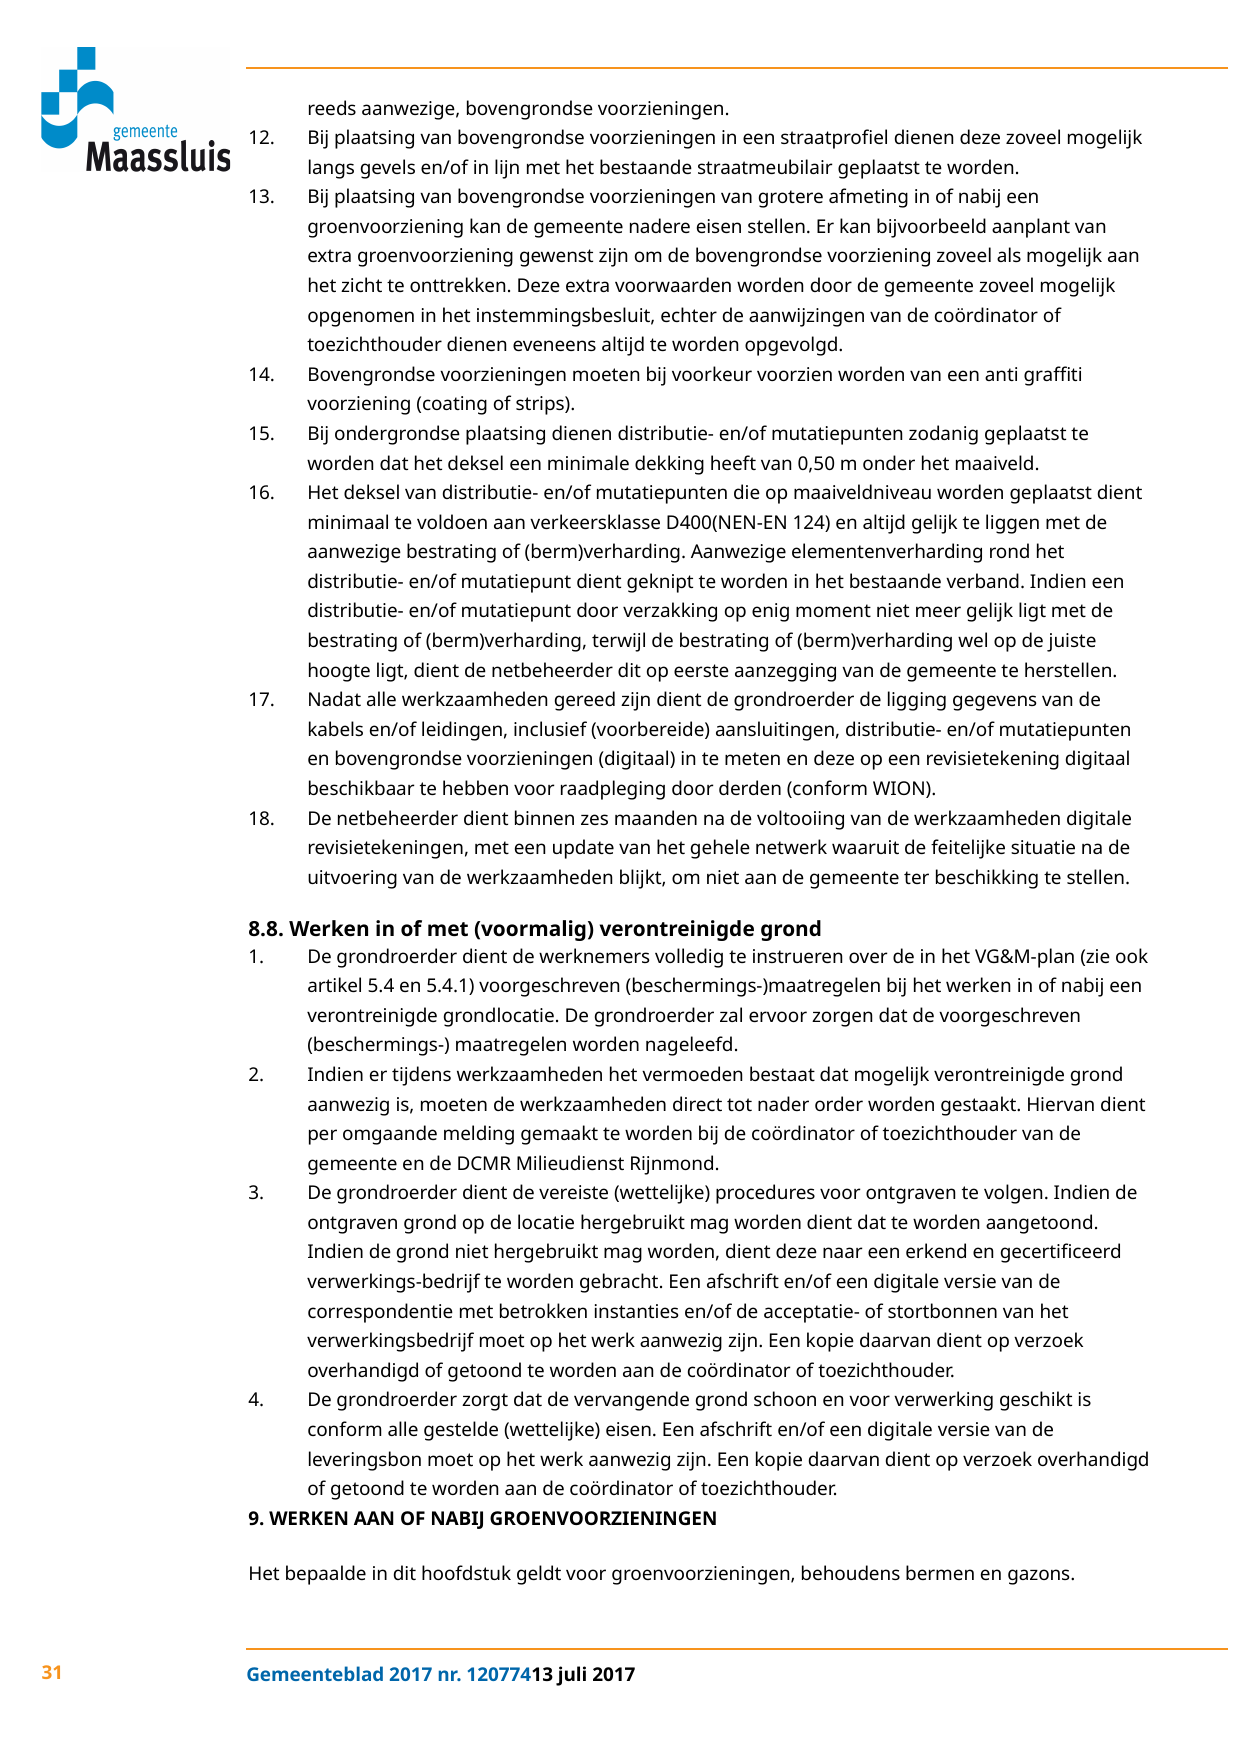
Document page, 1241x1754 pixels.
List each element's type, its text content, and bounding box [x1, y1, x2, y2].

list De grondroerder dient de werknemers volledig te instrueren over de in het VG&M-plan (zie ook artikel 5.4 en 5.4.1) voorgeschreven (beschermings-)maatregelen bij het werken in of nabij een verontreinigde grondlocatie. De grondroerder zal ervoor zorgen dat de voorgeschreven (beschermings-) maatregelen worden nageleefd. [248, 943, 1152, 1057]
text Het bepaalde in dit hoofdstuk geldt voor groenvoorzieningen, behoudens bermen en gazons. [248, 1560, 1152, 1586]
list reeds aanwezige, bovengrondse voorzieningen. [248, 95, 1152, 121]
picture [41, 47, 77, 92]
text 9. WERKEN AAN OF NABIJ GROENVOORZIENINGEN [248, 1505, 1152, 1531]
list Indien er tijdens werkzaamheden het vermoeden bestaat dat mogelijk verontreinigde grond aanwezig is, moeten de werkzaamheden direct tot nader order worden gestaakt. Hiervan dient per omgaande melding gemaakt te worden bij de coördinator of toezichthouder van de gemeente en de DCMR Milieudienst Rijnmond. [248, 1061, 1152, 1176]
list De grondroerder zorgt dat de vervangende grond schoon en voor verwerking geschikt is conform alle gestelde (wettelijke) eisen. Een afschrift en/of een digitale versie van de leveringsbon moet op het werk aanwezig zijn. Een kopie daarvan dient op verzoek overhandigd of getoond te worden aan de coördinator of toezichthouder. [248, 1387, 1152, 1501]
list Bij ondergrondse plaatsing dienen distributie- en/of mutatiepunten zodanig geplaatst te worden dat het deksel een minimale dekking heeft van 0,50 m onder het maaiveld. [248, 420, 1152, 476]
list De netbeheerder dient binnen zes maanden na de voltooiing van de werkzaamheden digitale revisietekeningen, met een update van het gehele netwerk waaruit de feitelijke situatie na de uitvoering van de werkzaamheden blijkt, om niet aan de gemeente ter beschikking te stellen. [248, 805, 1152, 890]
list Bovengrondse voorzieningen moeten bij voorkeur voorzien worden van een anti graffiti voorziening (coating of strips). [248, 361, 1152, 416]
list Nadat alle werkzaamheden gereed zijn dient de grondroerder de ligging gegevens van de kabels en/of leidingen, inclusief (voorbereide) aansluitingen, distributie- en/of mutatiepunten en bovengrondse voorzieningen (digitaal) in te meten en deze op een revisietekening digitaal beschikbaar te hebben voor raadpleging door derden (conform WION). [248, 686, 1152, 801]
list De grondroerder dient de vereiste (wettelijke) procedures voor ontgraven te volgen. Indien de ontgraven grond op de locatie hergebruikt mag worden dient dat te worden aangetoond. Indien de grond niet hergebruikt mag worden, dient deze naar een erkend en gecertificeerd verwerkings-bedrijf te worden gebracht. Een afschrift en/of een digitale versie van de correspondentie met betrokken instanties en/of de acceptatie- of stortbonnen van het verwerkingsbedrijf moet op het werk aanwezig zijn. Een kopie daarvan dient op verzoek overhandigd of getoond te worden aan de coördinator of toezichthouder. [248, 1179, 1152, 1383]
text 8.8. Werken in of met (voormalig) verontreinigde grond [248, 914, 1152, 943]
picture [41, 47, 231, 172]
list Bij plaatsing van bovengrondse voorzieningen van grotere afmeting in of nabij een groenvoorziening kan de gemeente nadere eisen stellen. Er kan bijvoorbeeld aanplant van extra groenvoorziening gewenst zijn om de bovengrondse voorziening zoveel als mogelijk aan het zicht te onttrekken. Deze extra voorwaarden worden door de gemeente zoveel mogelijk opgenomen in het instemmingsbesluit, echter de aanwijzingen van de coördinator of toezichthouder dienen eveneens altijd te worden opgevolgd. [248, 183, 1152, 357]
list Bij plaatsing van bovengrondse voorzieningen in een straatprofiel dienen deze zoveel mogelijk langs gevels en/of in lijn met het bestaande straatmeubilair geplaatst te worden. [248, 124, 1152, 180]
list Het deksel van distributie- en/of mutatiepunten die op maaiveldniveau worden geplaatst dient minimaal te voldoen aan verkeersklasse D400(NEN-EN 124) en altijd gelijk te liggen met de aanwezige bestrating of (berm)verharding. Aanwezige elementenverharding rond het distributie- en/of mutatiepunt dient geknipt te worden in het bestaande verband. Indien een distributie- en/of mutatiepunt door verzakking op enig moment niet meer gelijk ligt met de bestrating of (berm)verharding, terwijl de bestrating of (berm)verharding wel op de juiste hoogte ligt, dient de netbeheerder dit op eerste aanzegging van de gemeente te herstellen. [248, 479, 1152, 683]
